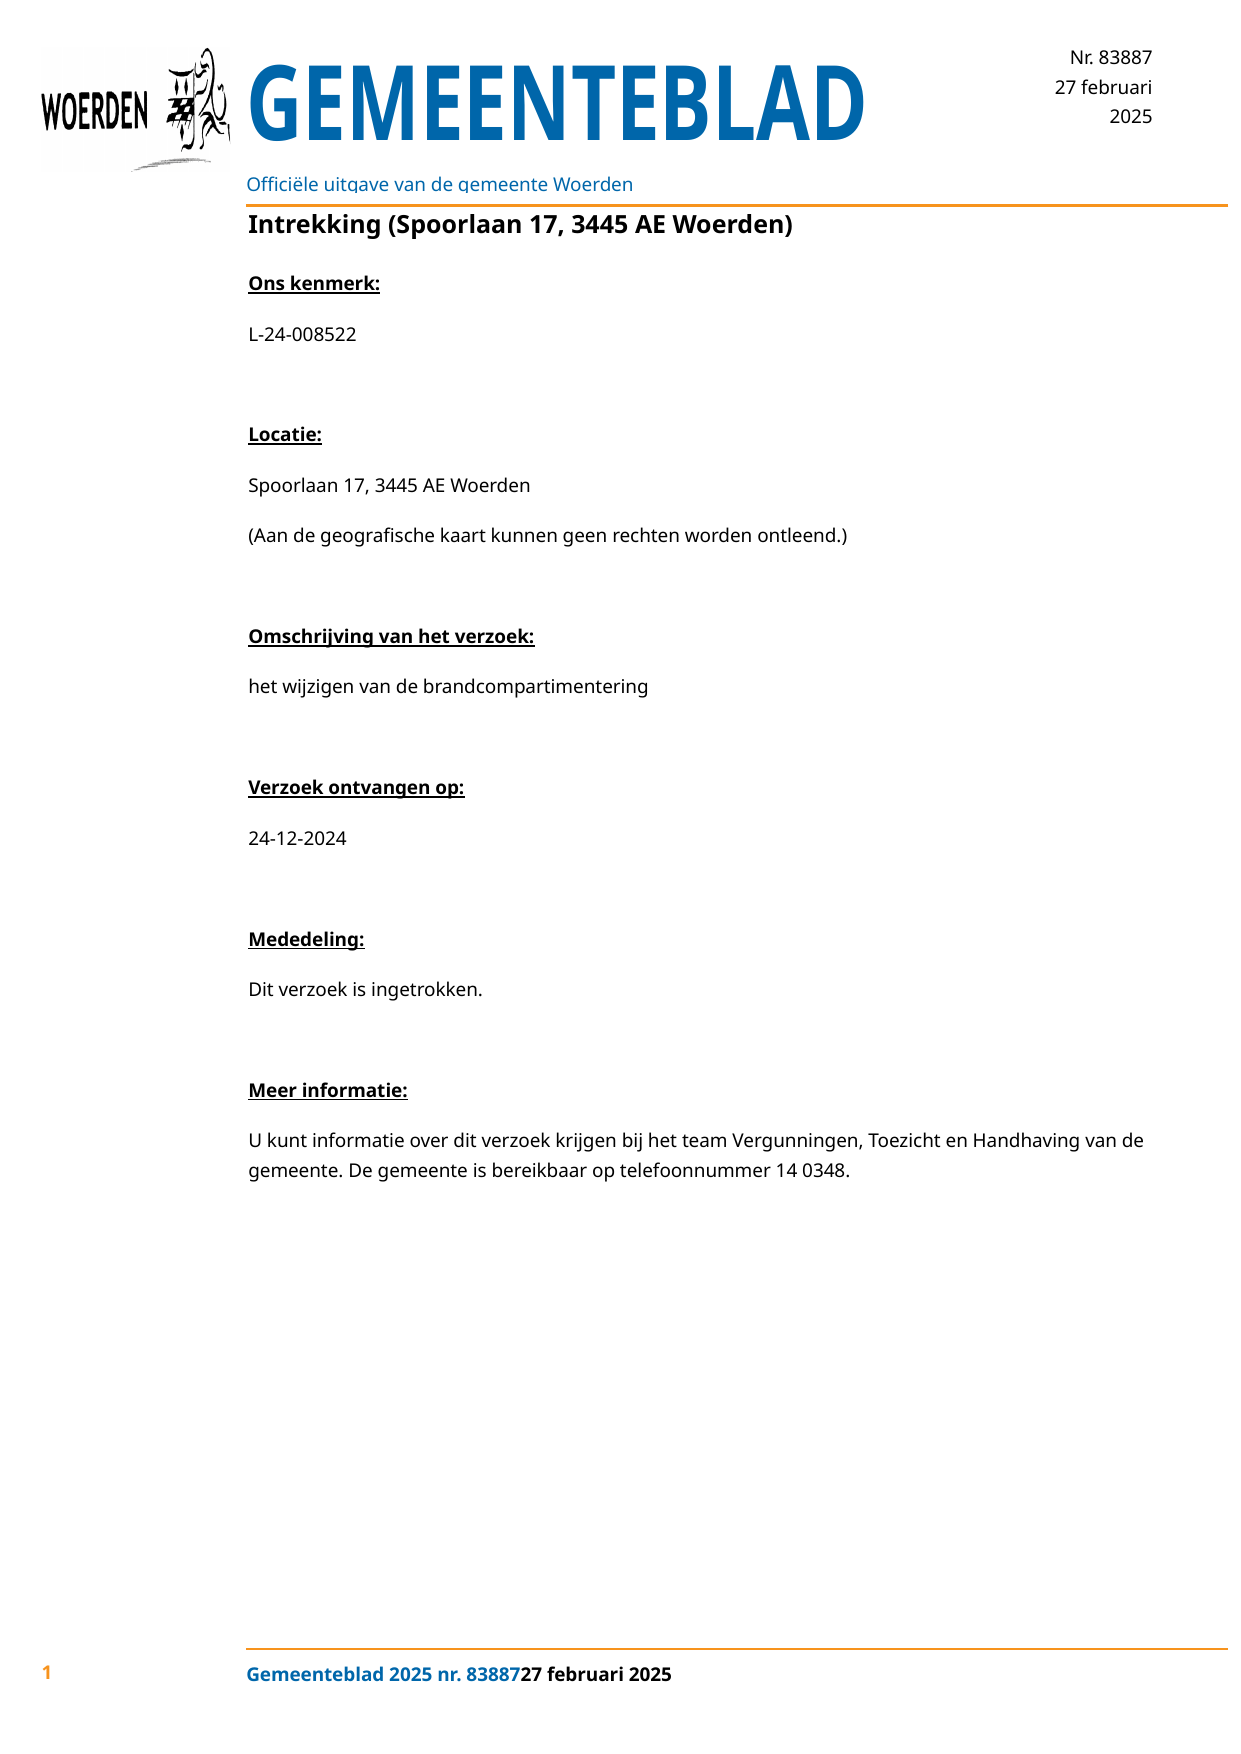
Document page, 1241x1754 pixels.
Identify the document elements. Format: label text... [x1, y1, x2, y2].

picture [41, 47, 231, 172]
text Omschrijving van het verzoek: [248, 623, 1152, 649]
text Locatie: [248, 422, 1152, 447]
text Dit verzoek is ingetrokken. [248, 976, 1152, 1002]
text Meer informatie: [248, 1077, 1152, 1103]
text L-24-008522 [248, 321, 1152, 346]
text Spoorlaan 17, 3445 AE Woerden [248, 472, 1152, 498]
text U kunt informatie over dit verzoek krijgen bij het team Vergunningen, Toezicht en Handhaving van de gemeente. De gemeente is bereikbaar op telefoonnummer 14 0348. [248, 1127, 1152, 1183]
text Ons kenmerk: [248, 270, 1152, 296]
text het wijzigen van de brandcompartimentering [248, 674, 1152, 699]
text Verzoek ontvangen op: [248, 774, 1152, 800]
text (Aan de geografische kaart kunnen geen rechten worden ontleend.) [248, 522, 1152, 548]
text Intrekking (Spoorlaan 17, 3445 AE Woerden) [248, 207, 1152, 241]
text 24-12-2024 [248, 825, 1152, 851]
text Mededeling: [248, 926, 1152, 951]
